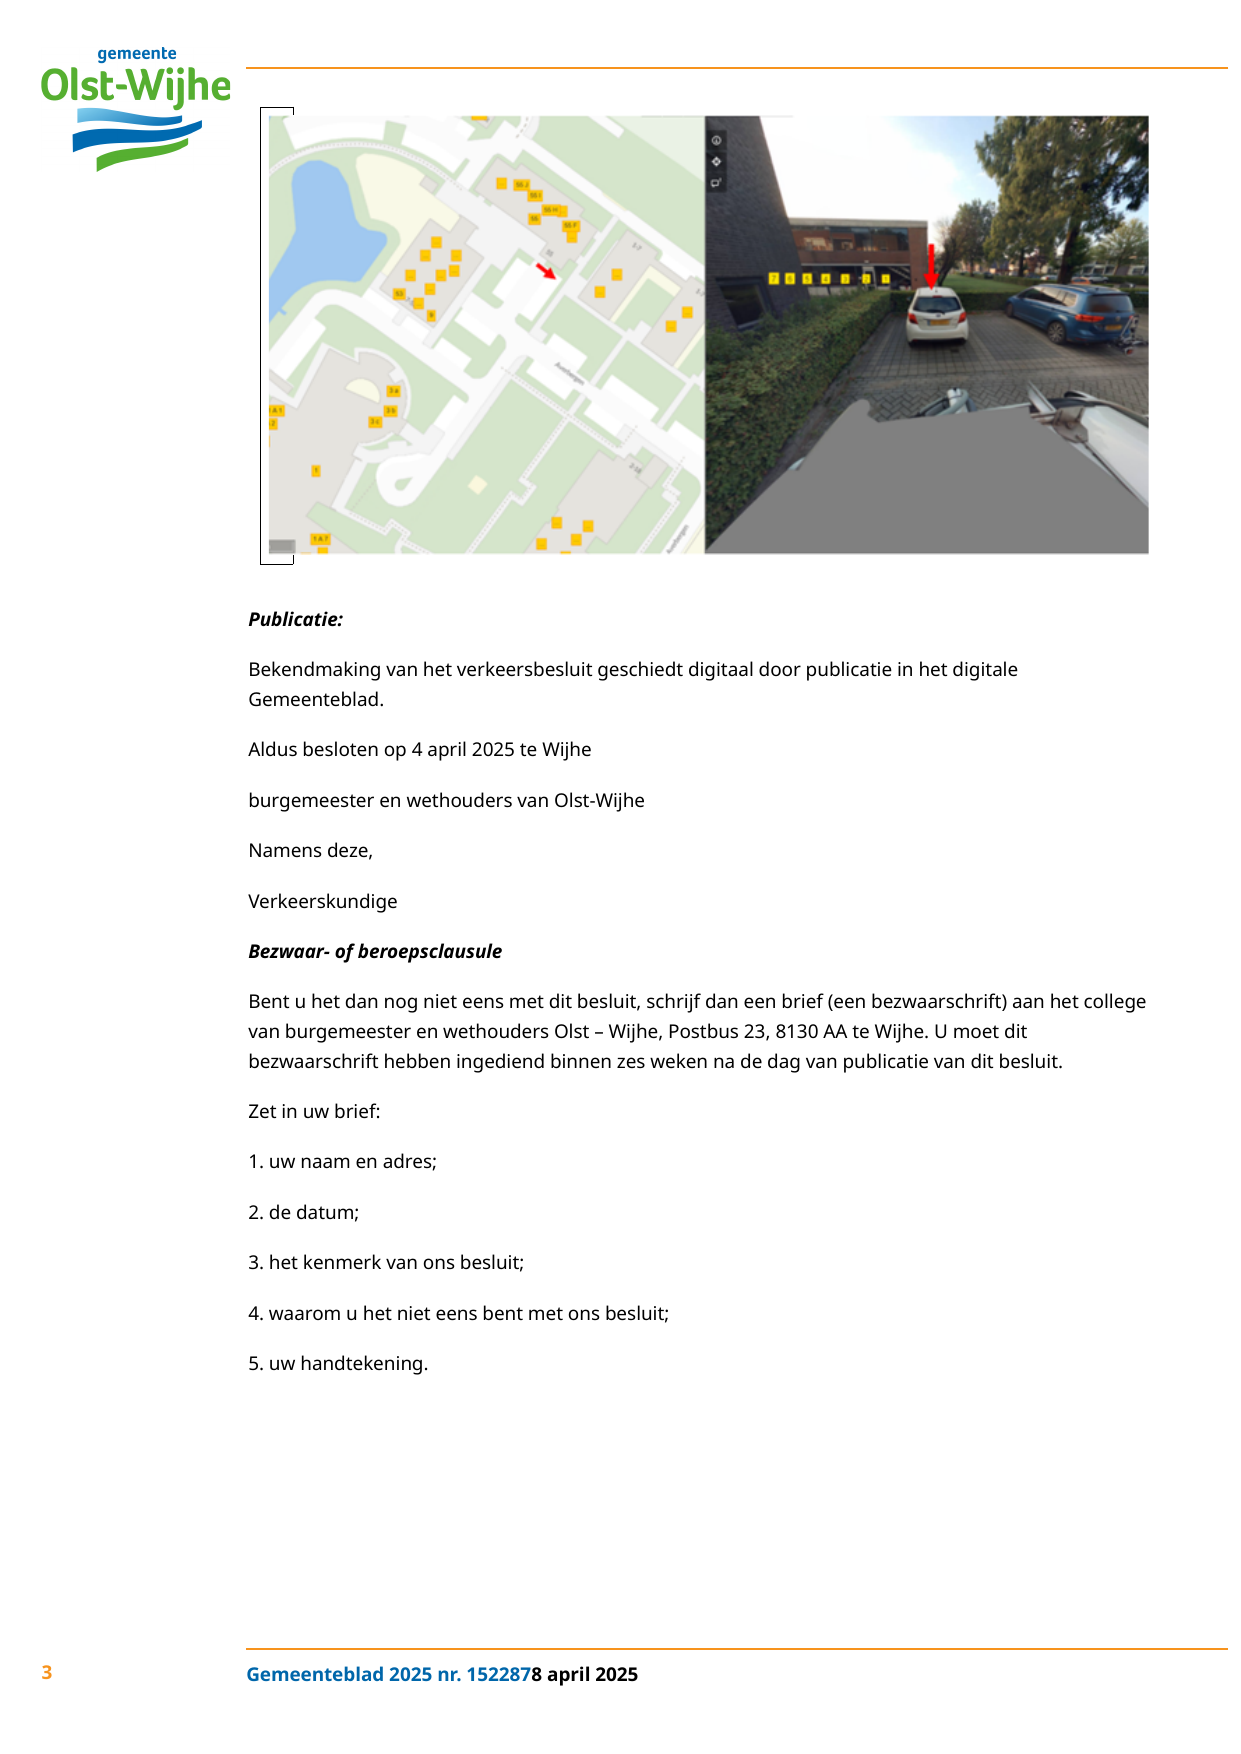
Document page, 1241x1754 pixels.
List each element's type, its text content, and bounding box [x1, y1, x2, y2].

text burgemeester en wethouders van Olst-Wijhe [248, 787, 1152, 813]
text Publicatie: [248, 606, 1152, 632]
text 5. uw handtekening. [248, 1350, 1152, 1376]
picture [41, 47, 231, 172]
text Aldus besloten op 4 april 2025 te Wijhe [248, 737, 1152, 762]
text Bezwaar- of beroepsclausule [248, 938, 1152, 964]
text 4. waarom u het niet eens bent met ons besluit; [248, 1300, 1152, 1326]
text 1. uw naam en adres; [248, 1149, 1152, 1174]
text Bekendmaking van het verkeersbesluit geschiedt digitaal door publicatie in het digitale Gemeenteblad. [248, 657, 1152, 712]
text 3. het kenmerk van ons besluit; [248, 1249, 1152, 1275]
text Verkeerskundige [248, 888, 1152, 913]
text Zet in uw brief: [248, 1098, 1152, 1124]
text Bent u het dan nog niet eens met dit besluit, schrijf dan een brief (een bezwaarschrift) aan het college van burgemeester en wethouders Olst – Wijhe, Postbus 23, 8130 AA te Wijhe. U moet dit bezwaarschrift hebben ingediend binnen zes weken na de dag van publicatie van dit besluit. [248, 989, 1152, 1073]
text Namens deze, [248, 837, 1152, 863]
text 2. de datum; [248, 1199, 1152, 1225]
picture [268, 115, 1149, 555]
